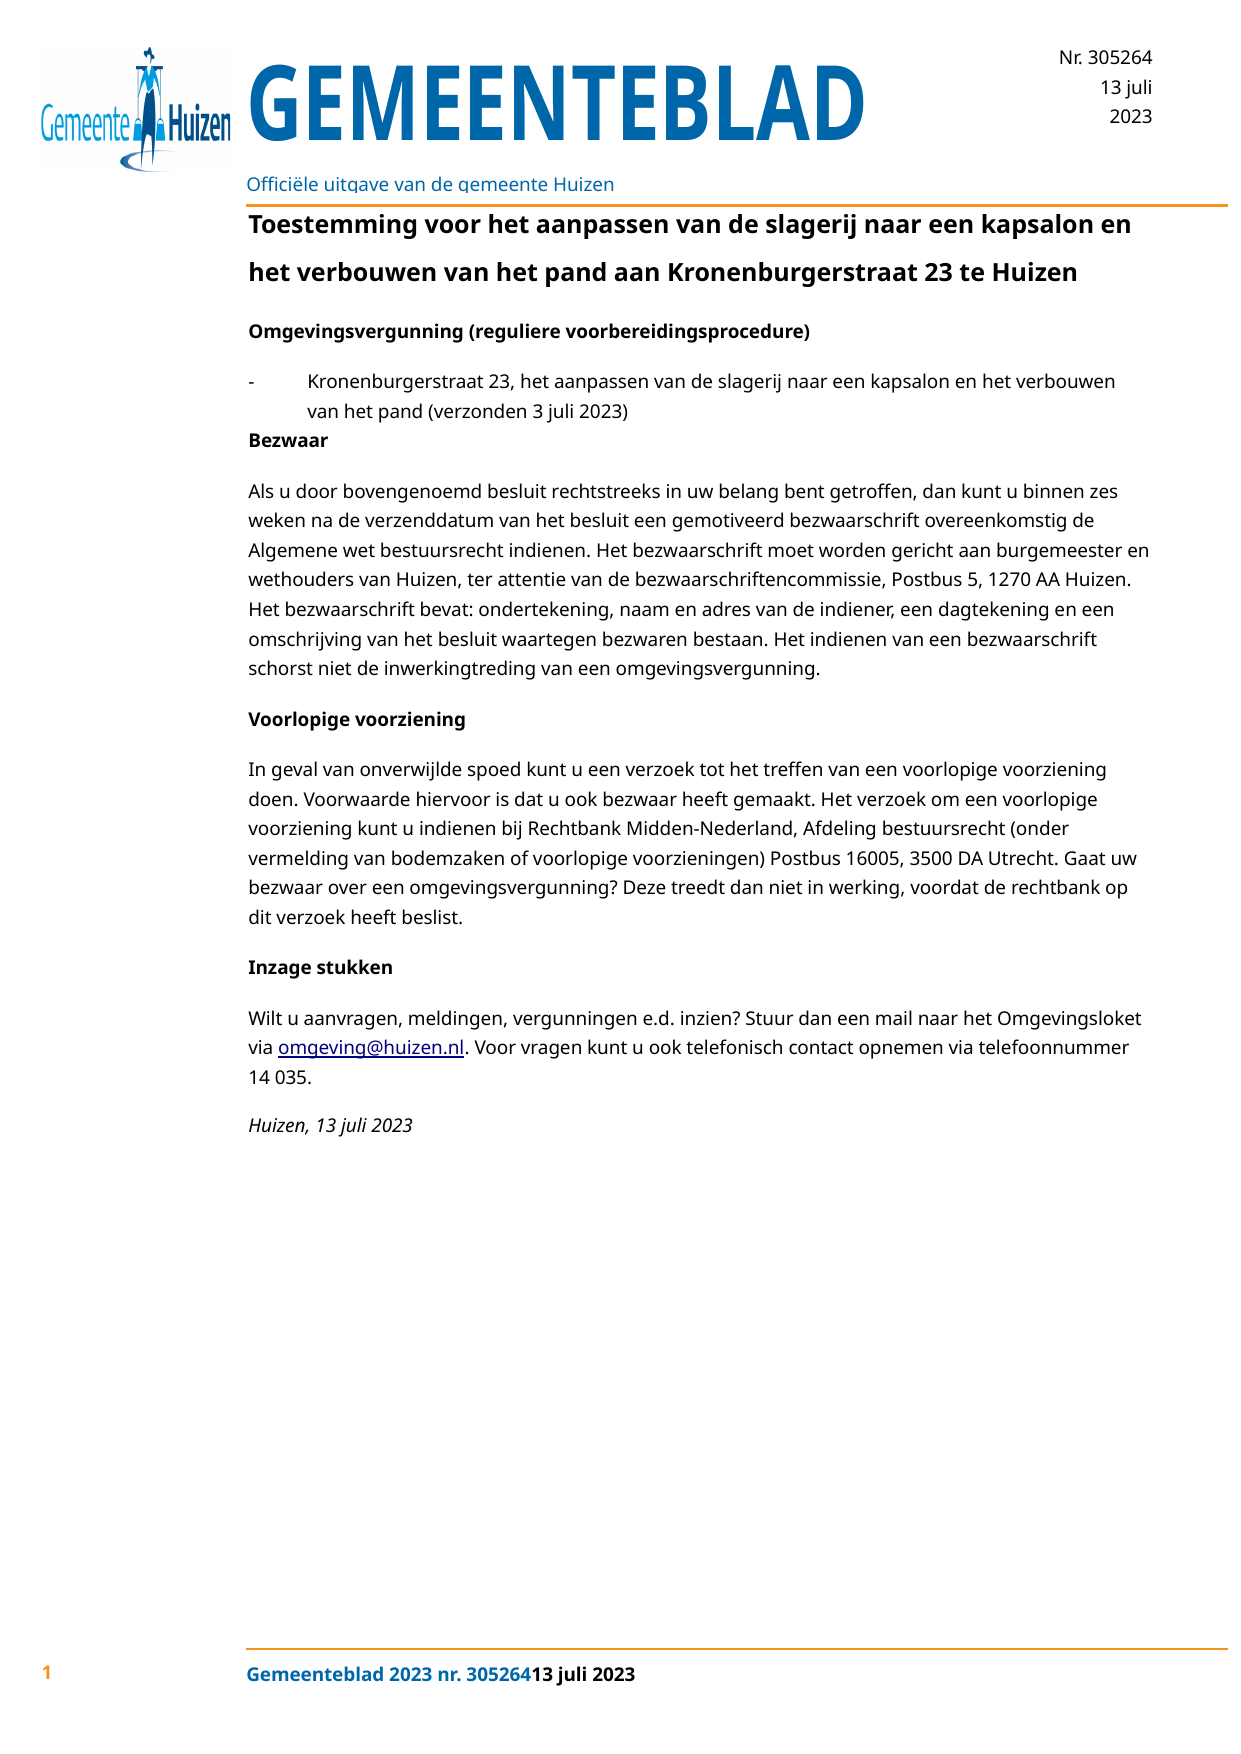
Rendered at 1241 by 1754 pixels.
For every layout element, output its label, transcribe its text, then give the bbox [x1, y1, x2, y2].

text Wilt u aanvragen, meldingen, vergunningen e.d. inzien? Stuur dan een mail naar het Omgevingsloket via omgeving@huizen.nl. Voor vragen kunt u ook telefonisch contact opnemen via telefoonnummer 14 035. [248, 1005, 1152, 1090]
text Inzage stukken [248, 954, 1152, 980]
text Toestemming voor het aanpassen van de slagerij naar een kapsalon en het verbouwen van het pand aan Kronenburgerstraat 23 te Huizen [248, 207, 1152, 288]
list Kronenburgerstraat 23, het aanpassen van de slagerij naar een kapsalon en het verbouwen van het pand (verzonden 3 juli 2023) [248, 368, 1152, 424]
text Huizen, 13 juli 2023 [248, 1112, 1152, 1138]
text Als u door bovengenoemd besluit rechtstreeks in uw belang bent getroffen, dan kunt u binnen zes weken na de verzenddatum van het besluit een gemotiveerd bezwaarschrift overeenkomstig de Algemene wet bestuursrecht indienen. Het bezwaarschrift moet worden gericht aan burgemeester en wethouders van Huizen, ter attentie van de bezwaarschriftencommissie, Postbus 5, 1270 AA Huizen. Het bezwaarschrift bevat: ondertekening, naam en adres van de indiener, een dagtekening en een omschrijving van het besluit waartegen bezwaren bestaan. Het indienen van een bezwaarschrift schorst niet de inwerkingtreding van een omgevingsvergunning. [248, 478, 1152, 681]
text Omgevingsvergunning (reguliere voorbereidingsprocedure) [248, 318, 1152, 344]
picture [41, 47, 231, 172]
text Bezwaar [248, 427, 1152, 453]
text Voorlopige voorziening [248, 706, 1152, 732]
text In geval van onverwijlde spoed kunt u een verzoek tot het treffen van een voorlopige voorziening doen. Voorwaarde hiervoor is dat u ook bezwaar heeft gemaakt. Het verzoek om een voorlopige voorziening kunt u indienen bij Rechtbank Midden-Nederland, Afdeling bestuursrecht (onder vermelding van bodemzaken of voorlopige voorzieningen) Postbus 16005, 3500 DA Utrecht. Gaat uw bezwaar over een omgevingsvergunning? Deze treedt dan niet in werking, voordat de rechtbank op dit verzoek heeft beslist. [248, 756, 1152, 930]
